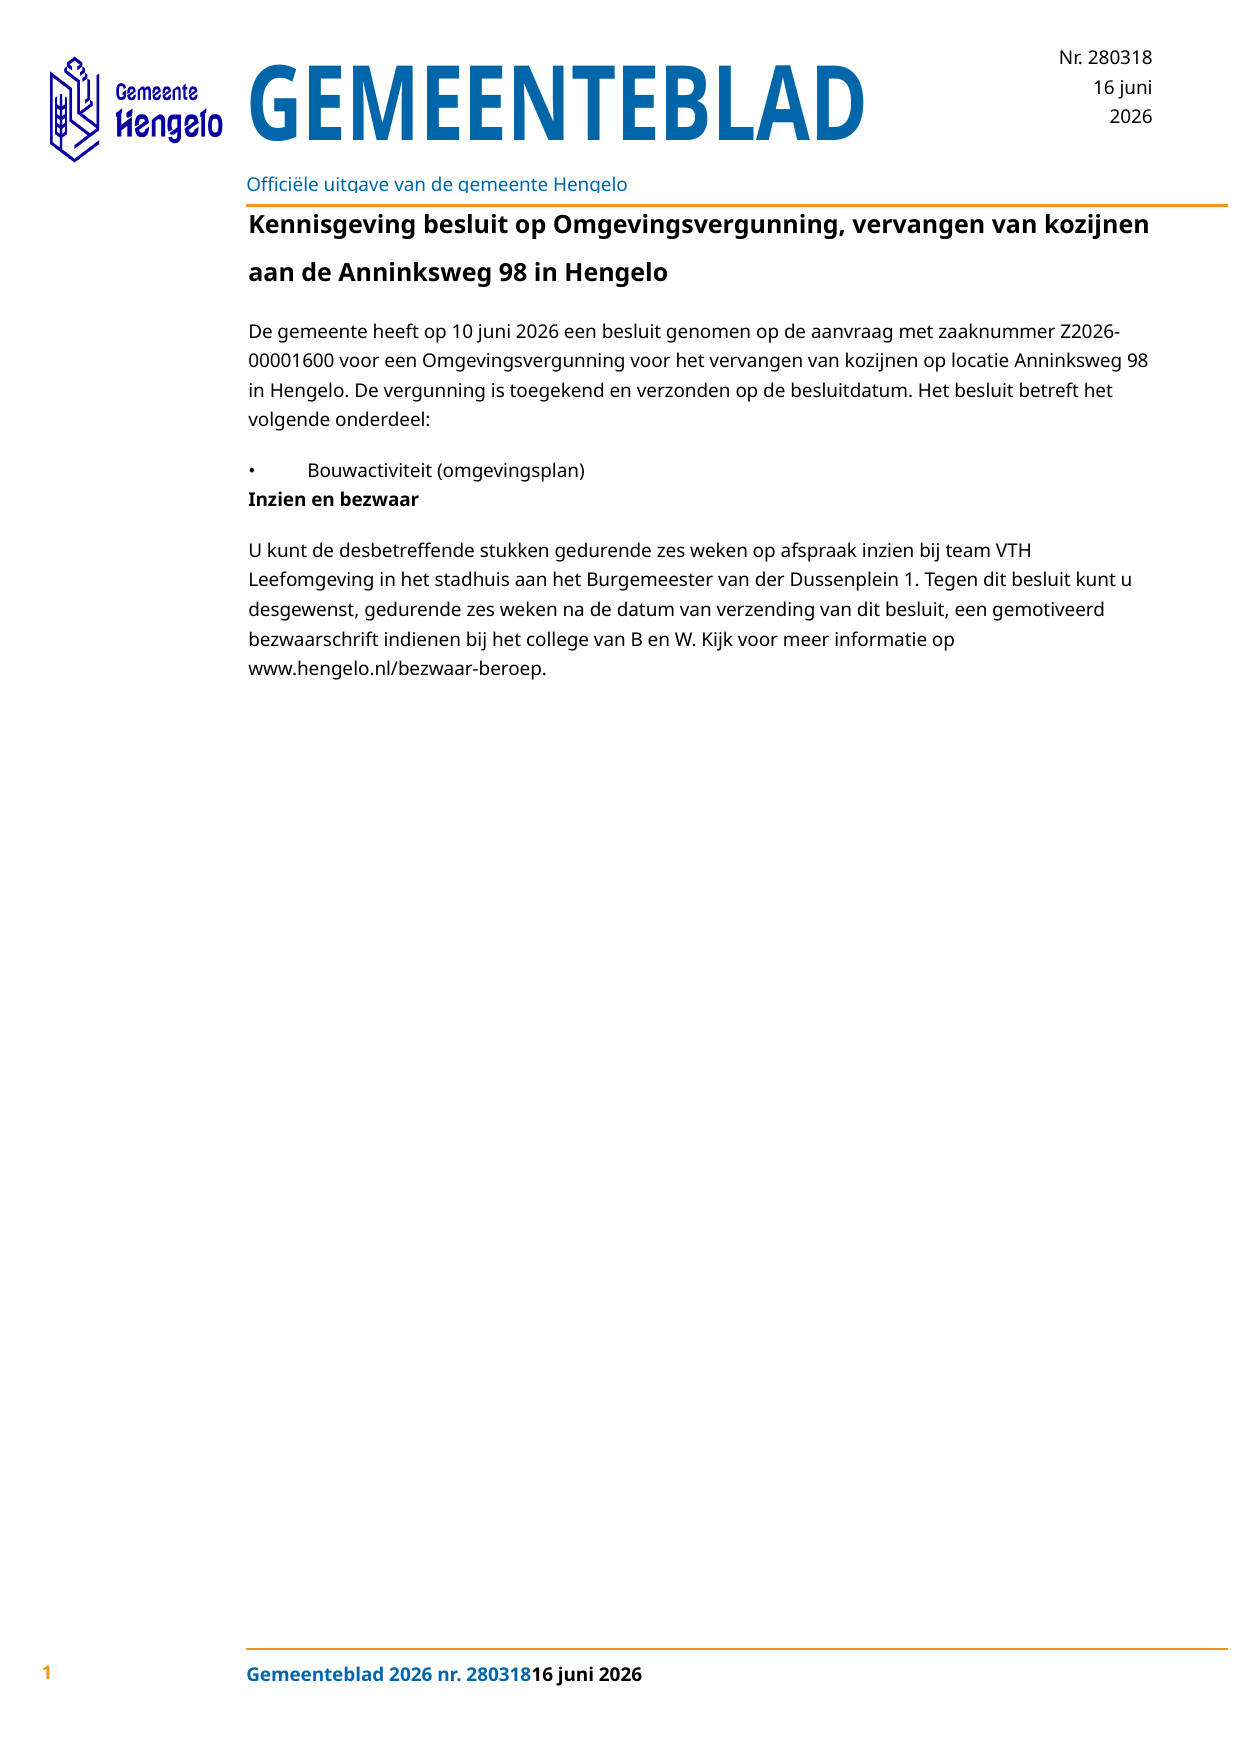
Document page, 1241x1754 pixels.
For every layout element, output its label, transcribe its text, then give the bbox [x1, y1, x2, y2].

list Bouwactiviteit (omgevingsplan) [248, 457, 1152, 483]
text De gemeente heeft op 10 juni 2026 een besluit genomen op de aanvraag met zaaknummer Z2026-00001600 voor een Omgevingsvergunning voor het vervangen van kozijnen op locatie Anninksweg 98 in Hengelo. De vergunning is toegekend en verzonden op de besluitdatum. Het besluit betreft het volgende onderdeel: [248, 318, 1152, 432]
text Kennisgeving besluit op Omgevingsvergunning, vervangen van kozijnen aan de Anninksweg 98 in Hengelo [248, 207, 1152, 288]
picture [41, 47, 231, 172]
text U kunt de desbetreffende stukken gedurende zes weken op afspraak inzien bij team VTH Leefomgeving in het stadhuis aan het Burgemeester van der Dussenplein 1. Tegen dit besluit kunt u desgewenst, gedurende zes weken na de datum van verzending van dit besluit, een gemotiveerd bezwaarschrift indienen bij het college van B en W. Kijk voor meer informatie op www.hengelo.nl/bezwaar-beroep. [248, 537, 1152, 681]
text Inzien en bezwaar [248, 487, 1152, 512]
